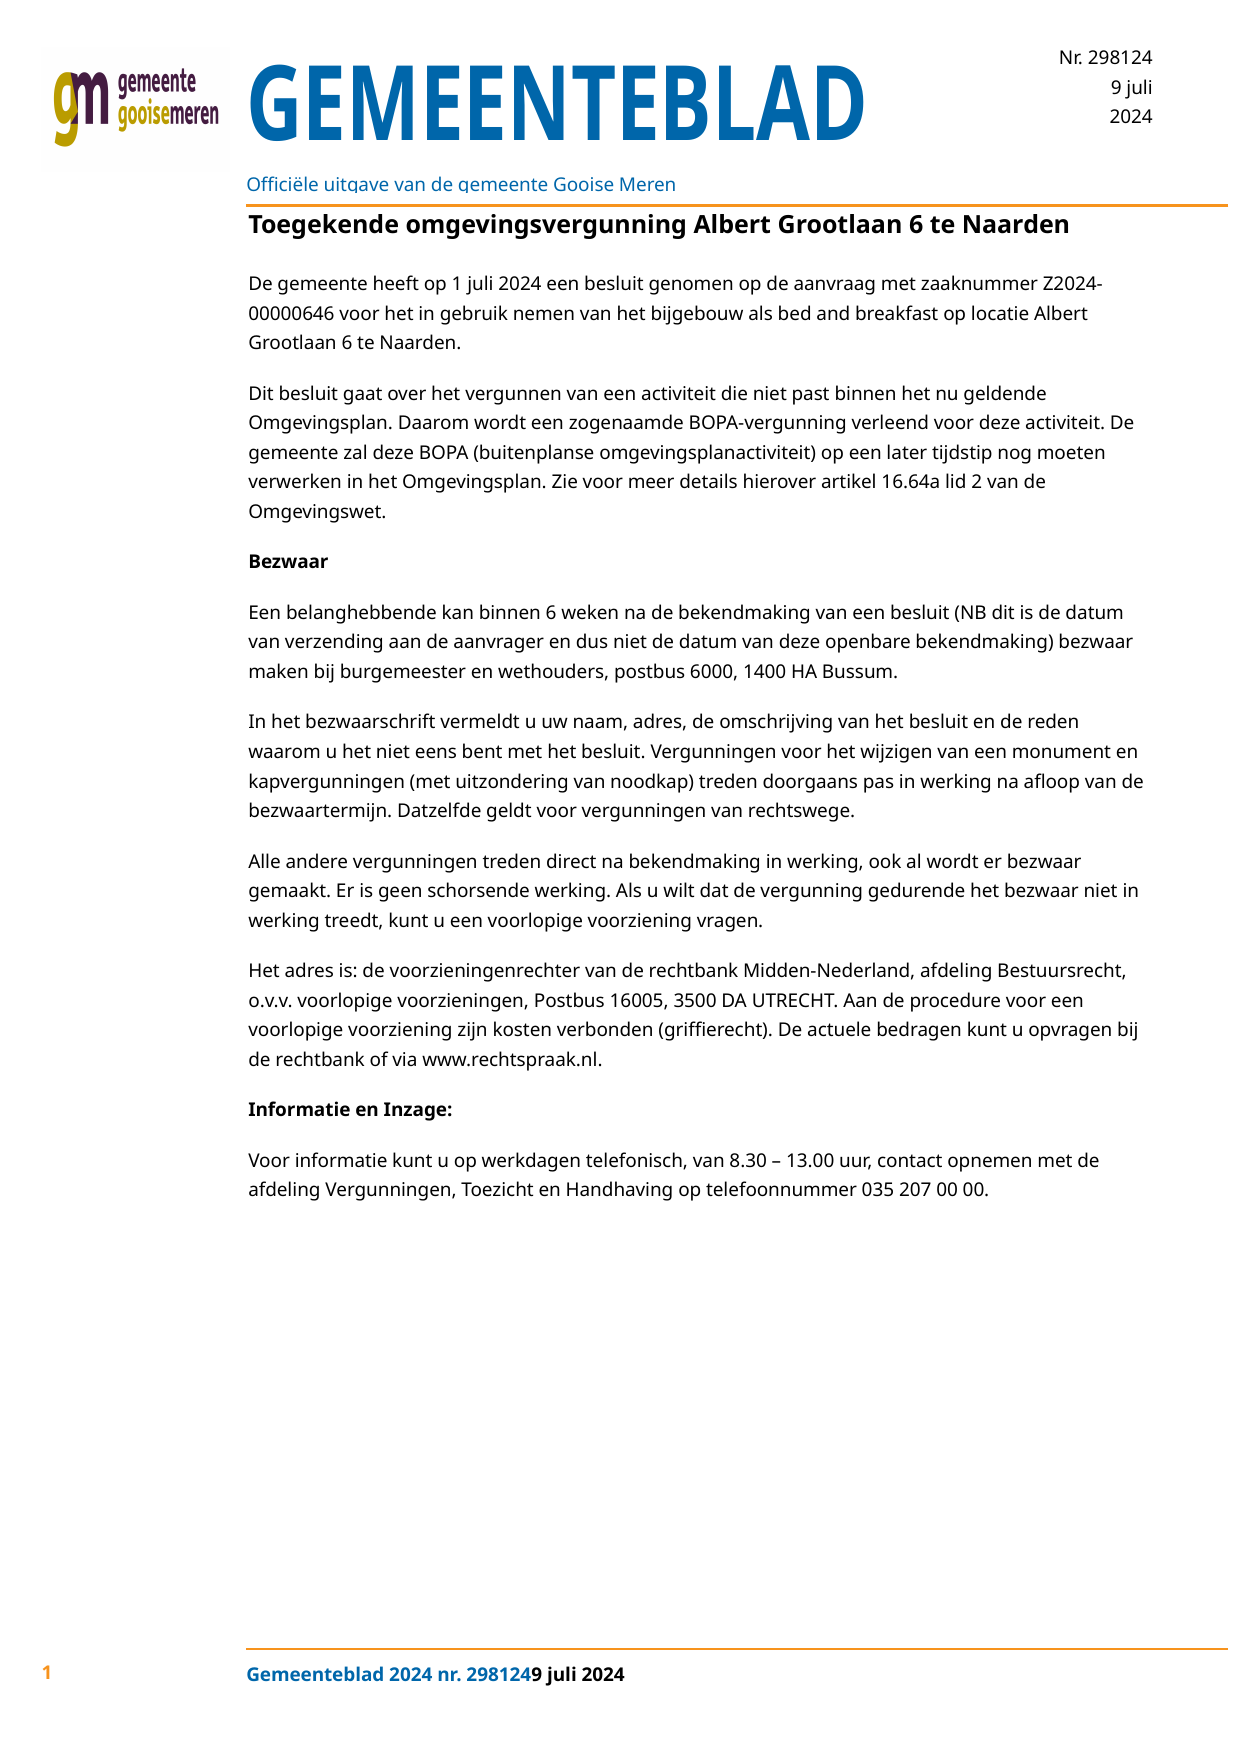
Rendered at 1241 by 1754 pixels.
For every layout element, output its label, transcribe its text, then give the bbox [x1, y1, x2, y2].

text De gemeente heeft op 1 juli 2024 een besluit genomen op de aanvraag met zaaknummer Z2024-00000646 voor het in gebruik nemen van het bijgebouw als bed and breakfast op locatie Albert Grootlaan 6 te Naarden. [248, 270, 1152, 355]
picture [41, 47, 231, 172]
text Toegekende omgevingsvergunning Albert Grootlaan 6 te Naarden [248, 207, 1152, 241]
text Bezwaar [248, 549, 1152, 574]
text Het adres is: de voorzieningenrechter van de rechtbank Midden-Nederland, afdeling Bestuursrecht, o.v.v. voorlopige voorzieningen, Postbus 16005, 3500 DA UTRECHT. Aan de procedure voor een voorlopige voorziening zijn kosten verbonden (griffierecht). De actuele bedragen kunt u opvragen bij de rechtbank of via www.rechtspraak.nl. [248, 957, 1152, 1072]
text Een belanghebbende kan binnen 6 weken na de bekendmaking van een besluit (NB dit is de datum van verzending aan de aanvrager en dus niet de datum van deze openbare bekendmaking) bezwaar maken bij burgemeester en wethouders, postbus 6000, 1400 HA Bussum. [248, 599, 1152, 684]
text Alle andere vergunningen treden direct na bekendmaking in werking, ook al wordt er bezwaar gemaakt. Er is geen schorsende werking. Als u wilt dat de vergunning gedurende het bezwaar niet in werking treedt, kunt u een voorlopige voorziening vragen. [248, 848, 1152, 933]
text Dit besluit gaat over het vergunnen van een activiteit die niet past binnen het nu geldende Omgevingsplan. Daarom wordt een zogenaamde BOPA-vergunning verleend voor deze activiteit. De gemeente zal deze BOPA (buitenplanse omgevingsplanactiviteit) op een later tijdstip nog moeten verwerken in het Omgevingsplan. Zie voor meer details hierover artikel 16.64a lid 2 van de Omgevingswet. [248, 380, 1152, 524]
text In het bezwaarschrift vermeldt u uw naam, adres, de omschrijving van het besluit en de reden waarom u het niet eens bent met het besluit. Vergunningen voor het wijzigen van een monument en kapvergunningen (met uitzondering van noodkap) treden doorgaans pas in werking na afloop van de bezwaartermijn. Datzelfde geldt voor vergunningen van rechtswege. [248, 709, 1152, 823]
text Voor informatie kunt u op werkdagen telefonisch, van 8.30 – 13.00 uur, contact opnemen met de afdeling Vergunningen, Toezicht en Handhaving op telefoonnummer 035 207 00 00. [248, 1147, 1152, 1202]
text Informatie en Inzage: [248, 1097, 1152, 1122]
